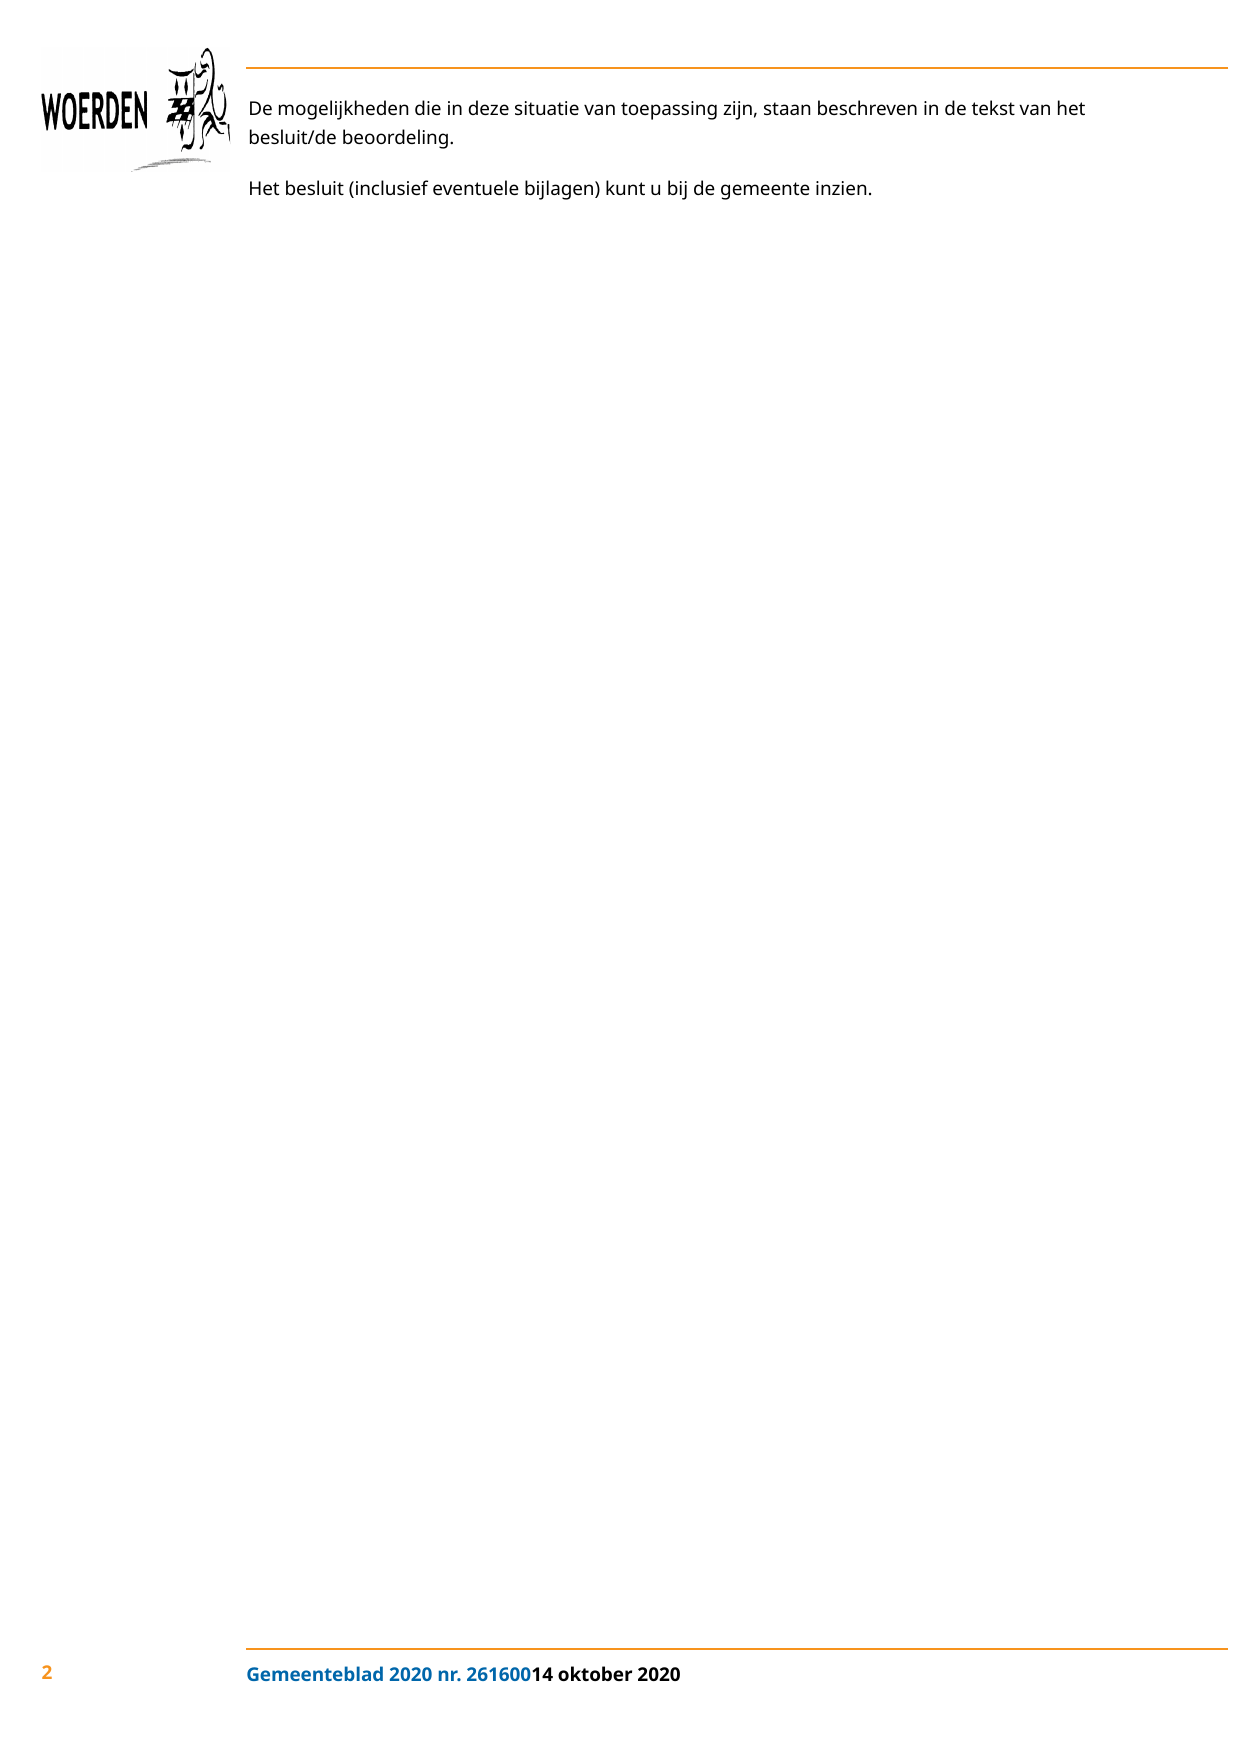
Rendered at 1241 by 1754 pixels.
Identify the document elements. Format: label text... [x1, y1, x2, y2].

text Het besluit (inclusief eventuele bijlagen) kunt u bij de gemeente inzien. [248, 175, 1152, 201]
picture [41, 47, 231, 172]
text De mogelijkheden die in deze situatie van toepassing zijn, staan beschreven in de tekst van het besluit/de beoordeling. [248, 95, 1152, 150]
